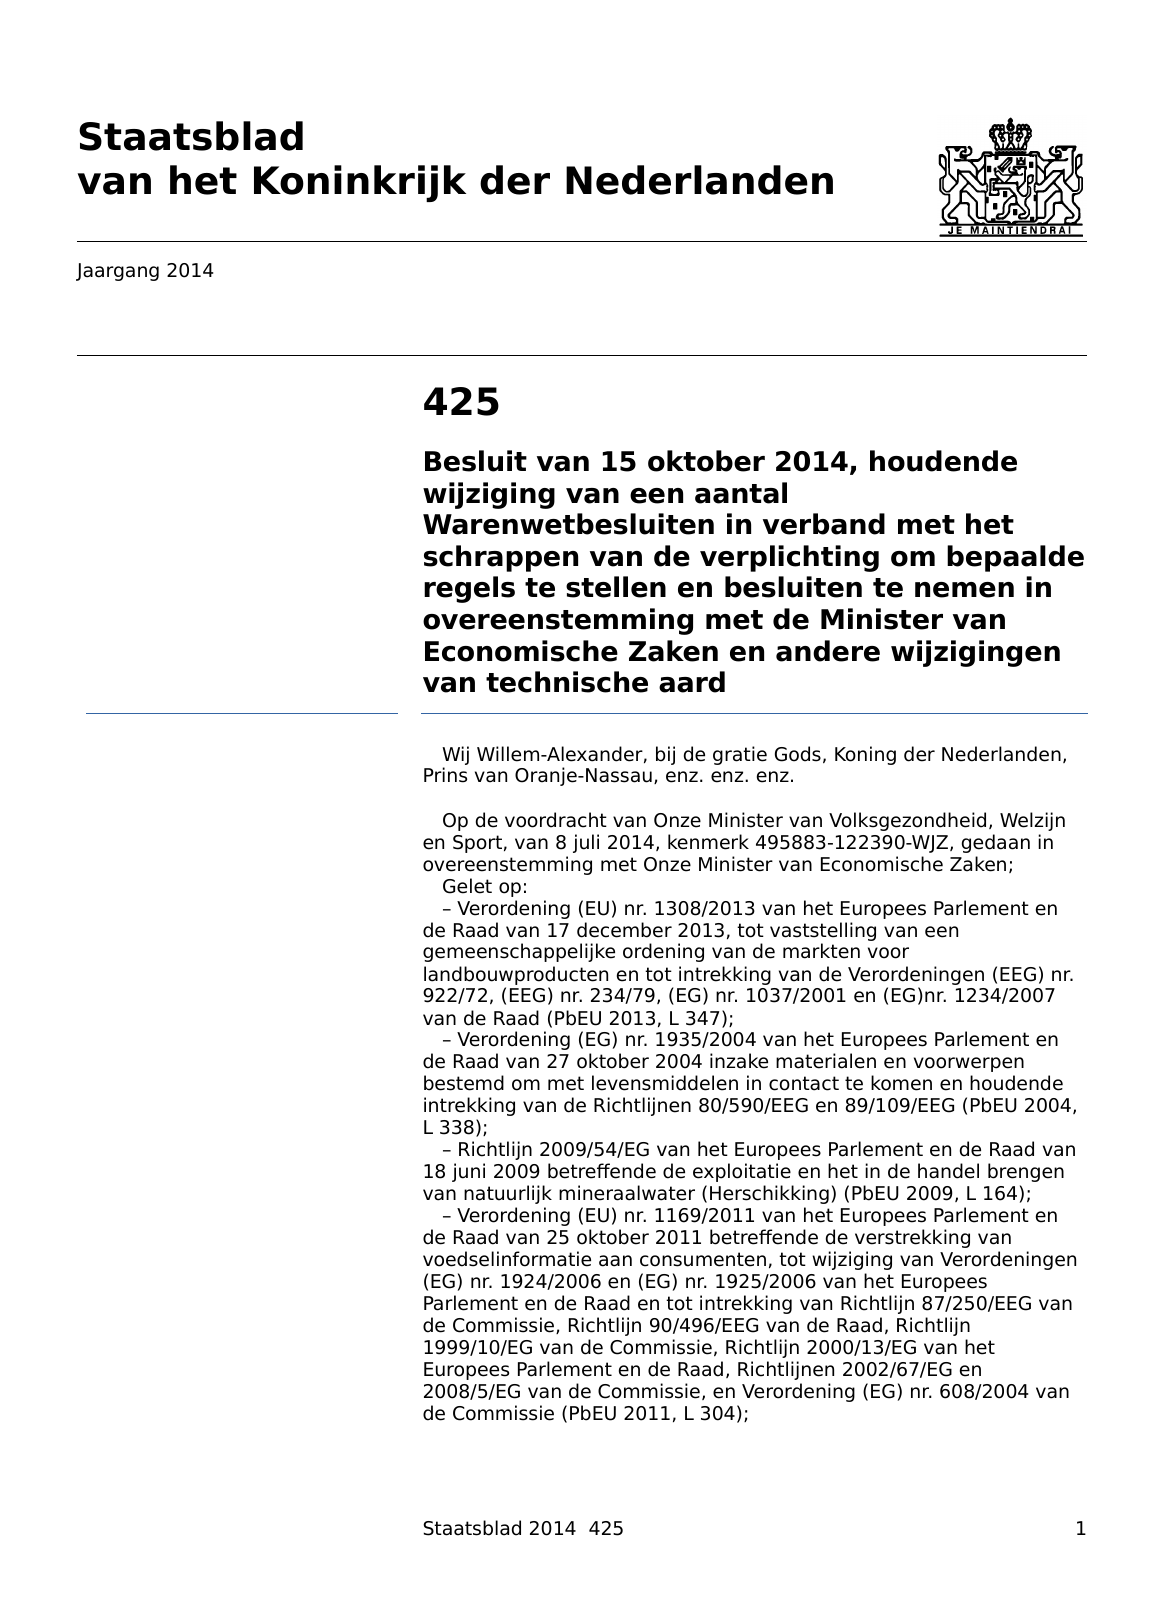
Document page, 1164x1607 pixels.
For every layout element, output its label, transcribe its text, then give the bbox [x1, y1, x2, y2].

text – Verordening (EG) nr. 1935/2004 van het Europees Parlement en de Raad van 27 oktober 2004 inzake materialen en voorwerpen bestemd om met levensmiddelen in contact te komen en houdende intrekking van de Richtlijnen 80/590/EEG en 89/109/EEG (PbEU 2004, L 338); [422, 1029, 1087, 1139]
text – Richtlijn 2009/54/EG van het Europees Parlement en de Raad van 18 juni 2009 betreffende de exploitatie en het in de handel brengen van natuurlijk mineraalwater (Herschikking) (PbEU 2009, L 164); [422, 1139, 1087, 1205]
text Op de voordracht van Onze Minister van Volksgezondheid, Welzijn en Sport, van 8 juli 2014, kenmerk 495883-122390-WJZ, gedaan in overeenstemming met Onze Minister van Economische Zaken; [422, 809, 1087, 876]
subtitle 425 [422, 381, 1087, 424]
table_header Staatsblad van het Koninkrijk der Nederlanden [77, 100, 886, 241]
text Wij Willem-Alexander, bij de gratie Gods, Koning der Nederlanden, Prins van Oranje-Nassau, enz. enz. enz. [422, 743, 1087, 787]
table_cell Jaargang 2014 [77, 242, 1087, 355]
picture [936, 115, 1087, 240]
text – Verordening (EU) nr. 1308/2013 van het Europees Parlement en de Raad van 17 december 2013, tot vaststelling van een gemeenschappelijke ordening van de markten voor landbouwproducten en tot intrekking van de Verordeningen (EEG) nr. 922/72, (EEG) nr. 234/79, (EG) nr. 1037/2001 en (EG)nr. 1234/2007 van de Raad (PbEU 2013, L 347); [422, 897, 1087, 1029]
text Besluit van 15 oktober 2014, houdende wijziging van een aantal Warenwetbesluiten in verband met het schrappen van de verplichting om bepaalde regels te stellen en besluiten te nemen in overeenstemming met de Minister van Economische Zaken en andere wijzigingen van technische aard [422, 447, 1087, 699]
text – Verordening (EU) nr. 1169/2011 van het Europees Parlement en de Raad van 25 oktober 2011 betreffende de verstrekking van voedselinformatie aan consumenten, tot wijziging van Verordeningen (EG) nr. 1924/2006 en (EG) nr. 1925/2006 van het Europees Parlement en de Raad en tot intrekking van Richtlijn 87/250/EEG van de Commissie, Richtlijn 90/496/EEG van de Raad, Richtlijn 1999/10/EG van de Commissie, Richtlijn 2000/13/EG van het Europees Parlement en de Raad, Richtlijnen 2002/67/EG en 2008/5/EG van de Commissie, en Verordening (EG) nr. 608/2004 van de Commissie (PbEU 2011, L 304); [422, 1205, 1087, 1425]
text Gelet op: [422, 876, 1087, 897]
table_header [886, 100, 1087, 241]
